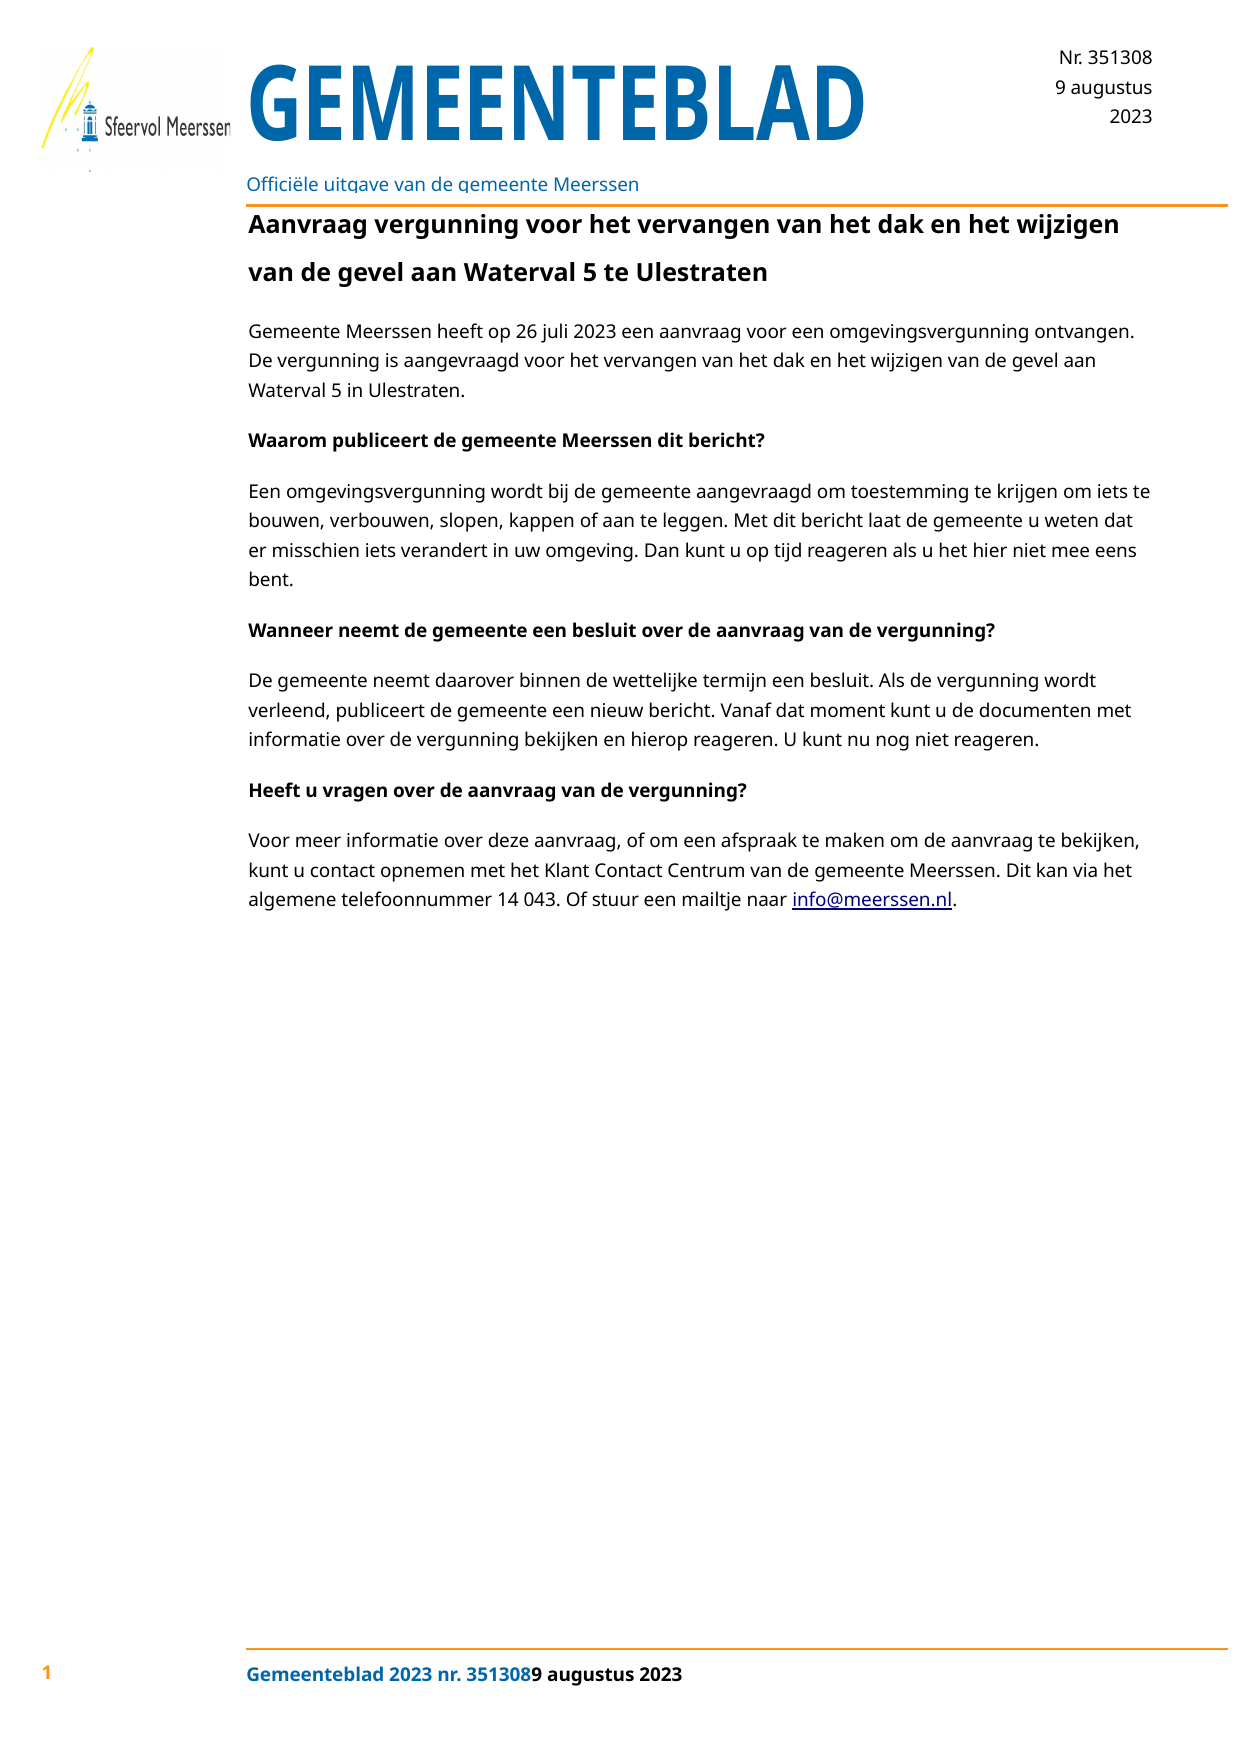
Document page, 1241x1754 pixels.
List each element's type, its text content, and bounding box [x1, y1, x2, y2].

text Wanneer neemt de gemeente een besluit over de aanvraag van de vergunning? [248, 617, 1152, 643]
text De gemeente neemt daarover binnen de wettelijke termijn een besluit. Als de vergunning wordt verleend, publiceert de gemeente een nieuw bericht. Vanaf dat moment kunt u de documenten met informatie over de vergunning bekijken en hierop reageren. U kunt nu nog niet reageren. [248, 667, 1152, 752]
text Een omgevingsvergunning wordt bij de gemeente aangevraagd om toestemming te krijgen om iets te bouwen, verbouwen, slopen, kappen of aan te leggen. Met dit bericht laat de gemeente u weten dat er misschien iets verandert in uw omgeving. Dan kunt u op tijd reageren als u het hier niet mee eens bent. [248, 478, 1152, 592]
picture [41, 47, 231, 172]
text Heeft u vragen over de aanvraag van de vergunning? [248, 777, 1152, 803]
text Aanvraag vergunning voor het vervangen van het dak en het wijzigen van de gevel aan Waterval 5 te Ulestraten [248, 207, 1152, 288]
text Voor meer informatie over deze aanvraag, of om een afspraak te maken om de aanvraag te bekijken, kunt u contact opnemen met het Klant Contact Centrum van de gemeente Meerssen. Dit kan via het algemene telefoonnummer 14 043. Of stuur een mailtje naar info@meerssen.nl. [248, 827, 1152, 912]
text Waarom publiceert de gemeente Meerssen dit bericht? [248, 427, 1152, 453]
text Gemeente Meerssen heeft op 26 juli 2023 een aanvraag voor een omgevingsvergunning ontvangen. De vergunning is aangevraagd voor het vervangen van het dak en het wijzigen van de gevel aan Waterval 5 in Ulestraten. [248, 318, 1152, 403]
